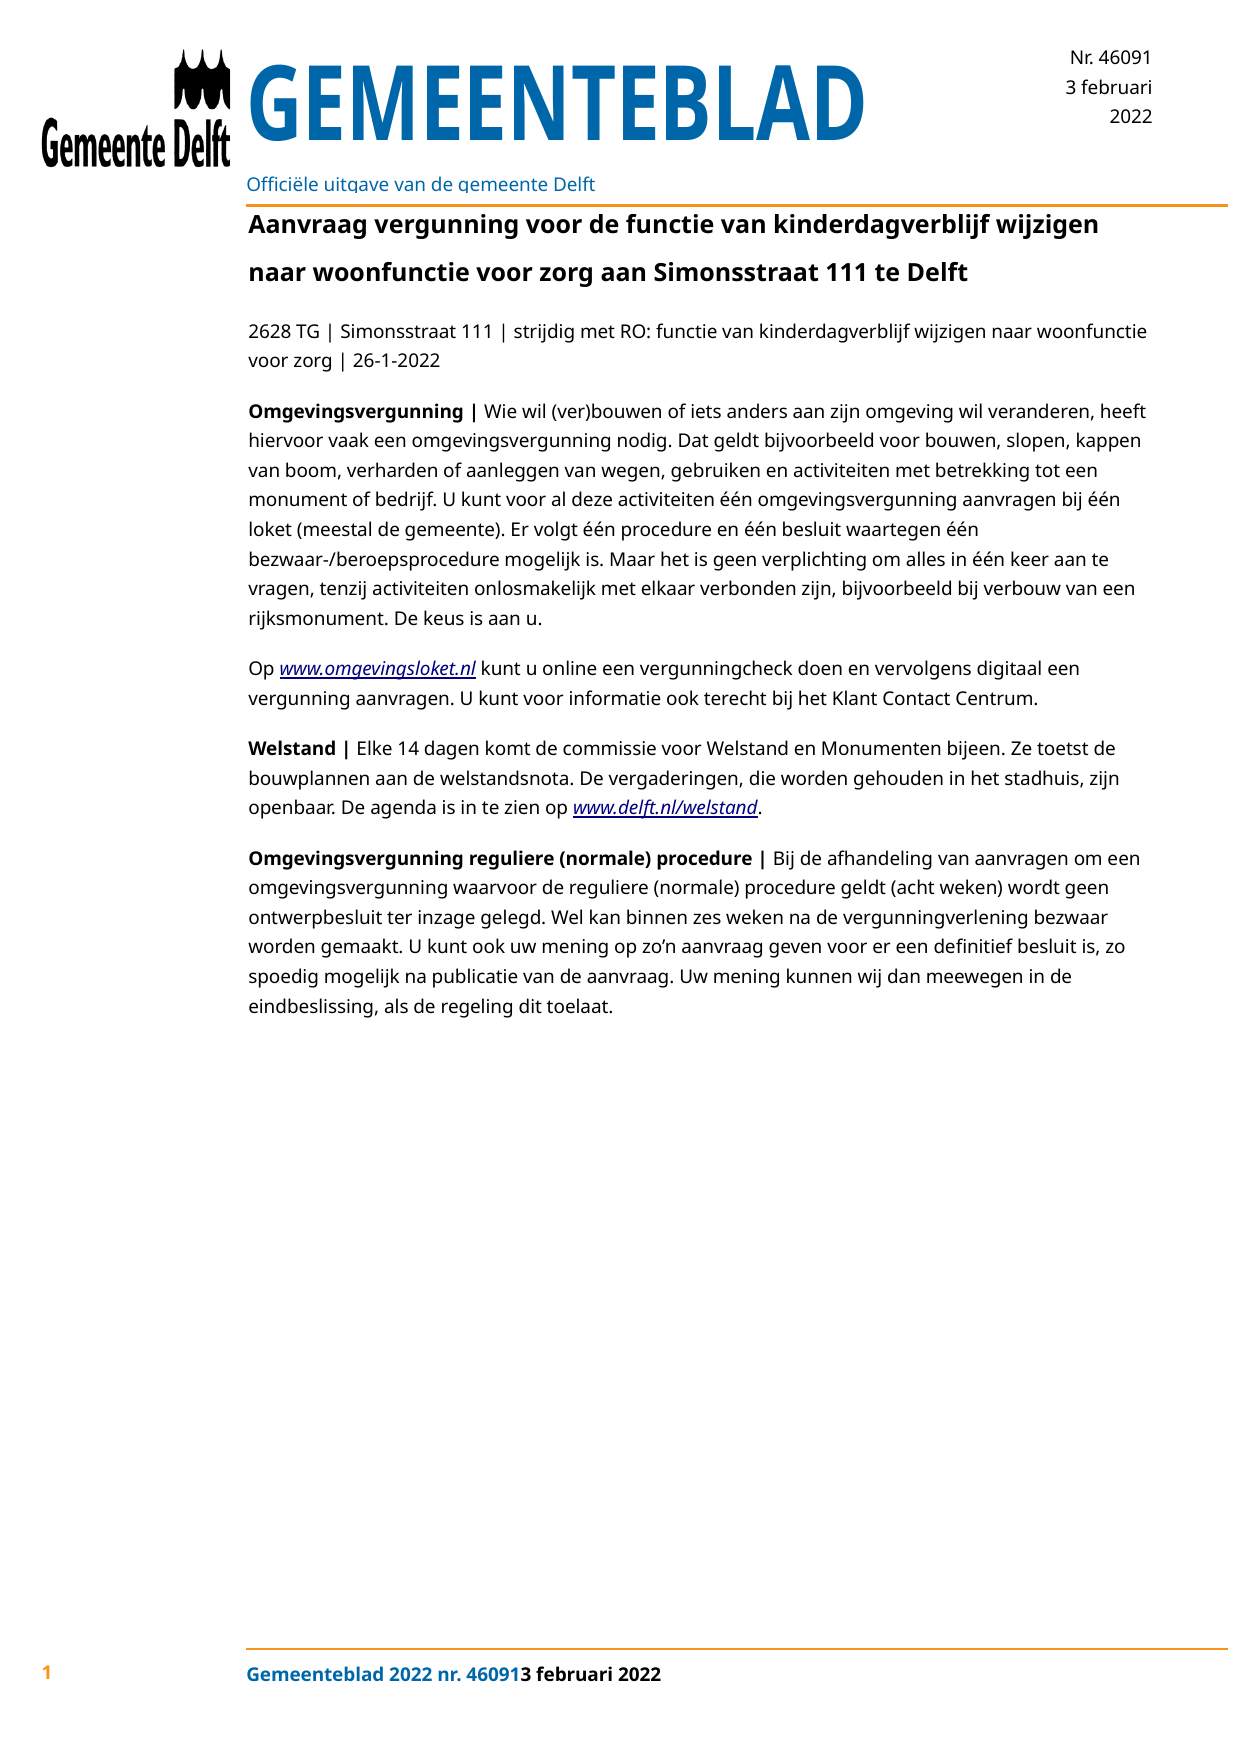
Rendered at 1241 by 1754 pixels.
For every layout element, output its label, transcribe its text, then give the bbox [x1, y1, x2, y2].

text Aanvraag vergunning voor de functie van kinderdagverblijf wijzigen naar woonfunctie voor zorg aan Simonsstraat 111 te Delft [248, 207, 1152, 288]
text 2628 TG | Simonsstraat 111 | strijdig met RO: functie van kinderdagverblijf wijzigen naar woonfunctie voor zorg | 26-1-2022 [248, 318, 1152, 373]
text Omgevingsvergunning reguliere (normale) procedure | Bij de afhandeling van aanvragen om een omgevingsvergunning waarvoor de reguliere (normale) procedure geldt (acht weken) wordt geen ontwerpbesluit ter inzage gelegd. Wel kan binnen zes weken na de vergunningverlening bezwaar worden gemaakt. U kunt ook uw mening op zo’n aanvraag geven voor er een definitief besluit is, zo spoedig mogelijk na publicatie van de aanvraag. Uw mening kunnen wij dan meewegen in de eindbeslissing, als de regeling dit toelaat. [248, 845, 1152, 1019]
text Welstand | Elke 14 dagen komt de commissie voor Welstand en Monumenten bijeen. Ze toetst de bouwplannen aan de welstandsnota. De vergaderingen, die worden gehouden in het stadhuis, zijn openbaar. De agenda is in te zien op www.delft.nl/welstand. [248, 735, 1152, 820]
text Omgevingsvergunning | Wie wil (ver)bouwen of iets anders aan zijn omgeving wil veranderen, heeft hiervoor vaak een omgevingsvergunning nodig. Dat geldt bijvoorbeeld voor bouwen, slopen, kappen van boom, verharden of aanleggen van wegen, gebruiken en activiteiten met betrekking tot een monument of bedrijf. U kunt voor al deze activiteiten één omgevingsvergunning aanvragen bij één loket (meestal de gemeente). Er volgt één procedure en één besluit waartegen één bezwaar-/beroepsprocedure mogelijk is. Maar het is geen verplichting om alles in één keer aan te vragen, tenzij activiteiten onlosmakelijk met elkaar verbonden zijn, bijvoorbeeld bij verbouw van een rijksmonument. De keus is aan u. [248, 398, 1152, 631]
picture [41, 47, 231, 172]
text Op www.omgevingsloket.nl kunt u online een vergunningcheck doen en vervolgens digitaal een vergunning aanvragen. U kunt voor informatie ook terecht bij het Klant Contact Centrum. [248, 655, 1152, 711]
